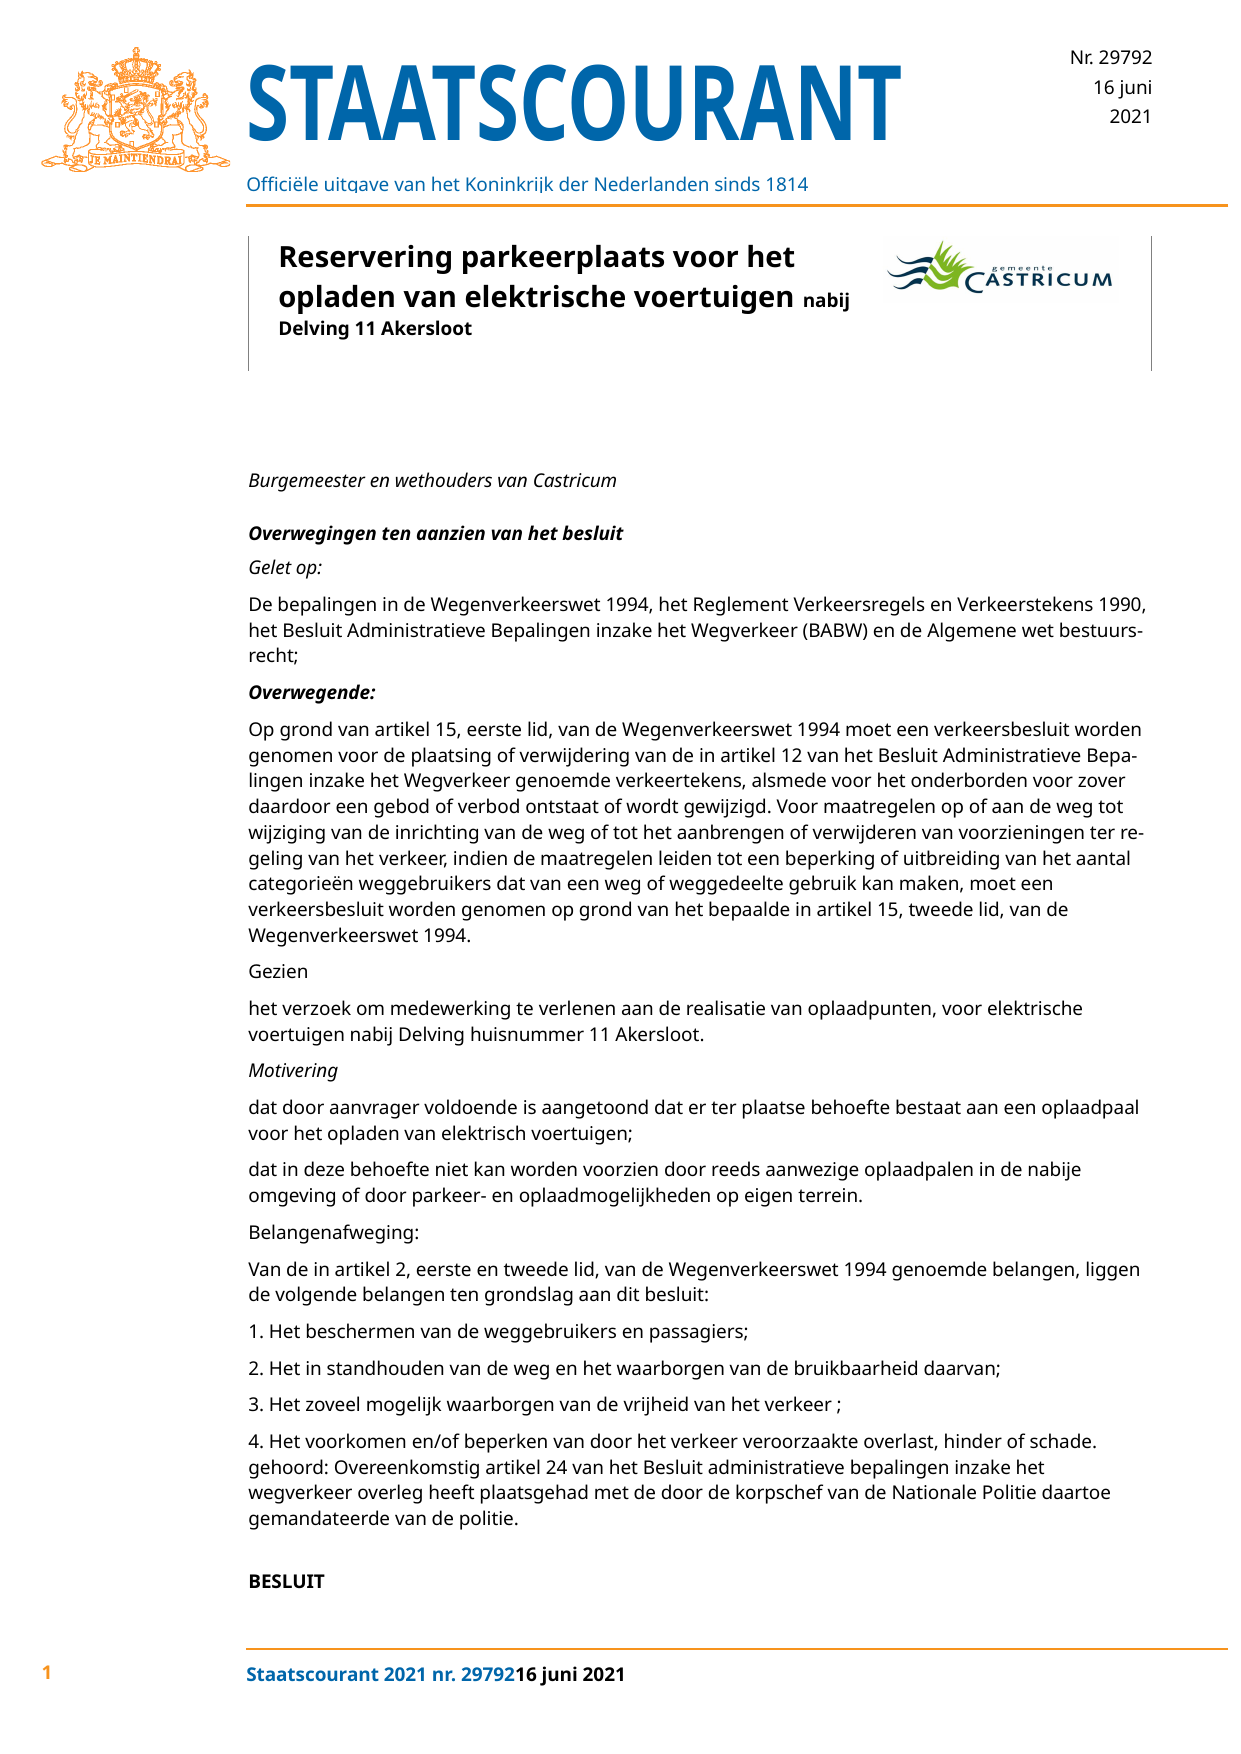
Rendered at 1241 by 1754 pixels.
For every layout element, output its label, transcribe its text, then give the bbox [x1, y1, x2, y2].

text Overwegende: [248, 679, 1152, 705]
table_header [850, 303, 1151, 371]
text Belangenafweging: [248, 1219, 1152, 1245]
text het verzoek om medewerking te verlenen aan de realisatie van oplaadpunten, voor elektrische voertuigen nabij Delving huisnummer 11 Akersloot. [248, 995, 1152, 1047]
text Op grond van artikel 15, eerste lid, van de Wegenverkeerswet 1994 moet een verkeersbesluit worden genomen voor de plaatsing of verwijdering van de in artikel 12 van het Besluit Administratieve Bepa-lingen inzake het Wegverkeer genoemde verkeertekens, alsmede voor het onderborden voor zover daardoor een gebod of verbod ontstaat of wordt gewijzigd. Voor maatregelen op of aan de weg tot wijziging van de inrichting van de weg of tot het aanbrengen of verwijderen van voorzieningen ter re-geling van het verkeer, indien de maatregelen leiden tot een beperking of uitbreiding van het aantal categorieën weggebruikers dat van een weg of weggedeelte gebruik kan maken, moet een verkeersbesluit worden genomen op grond van het bepaalde in artikel 15, tweede lid, van de Wegenverkeerswet 1994. [248, 716, 1152, 948]
text Van de in artikel 2, eerste en tweede lid, van de Wegenverkeerswet 1994 genoemde belangen, liggen de volgende belangen ten grondslag aan dit besluit: [248, 1256, 1152, 1307]
text Gelet op: [248, 554, 1152, 580]
text 2. Het in standhouden van de weg en het waarborgen van de bruikbaarheid daarvan; [248, 1355, 1152, 1381]
picture [882, 236, 1119, 303]
text Gezien [248, 958, 1152, 984]
text De bepalingen in de Wegenverkeerswet 1994, het Reglement Verkeersregels en Verkeerstekens 1990, het Besluit Administratieve Bepalingen inzake het Wegverkeer (BABW) en de Algemene wet bestuurs-recht; [248, 591, 1152, 668]
text 4. Het voorkomen en/of beperken van door het verkeer veroorzaakte overlast, hinder of schade. gehoord: Overeenkomstig artikel 24 van het Besluit administratieve bepalingen inzake het wegverkeer overleg heeft plaatsgehad met de door de korpschef van de Nationale Politie daartoe gemandateerde van de politie. [248, 1428, 1152, 1531]
text dat door aanvrager voldoende is aangetoond dat er ter plaatse behoefte bestaat aan een oplaadpaal voor het opladen van elektrisch voertuigen; [248, 1094, 1152, 1146]
picture [41, 47, 231, 172]
text 1. Het beschermen van de weggebruikers en passagiers; [248, 1318, 1152, 1344]
text Burgemeester en wethouders van Castricum [248, 468, 1152, 493]
table_header [850, 236, 882, 302]
text 3. Het zoveel mogelijk waarborgen van de vrijheid van het verkeer ; [248, 1391, 1152, 1417]
text Overwegingen ten aanzien van het besluit [248, 521, 1152, 546]
table_header Reservering parkeerplaats voor het opladen van elektrische voertuigen nabij Delving 11 Akersloot [249, 236, 850, 371]
text BESLUIT [248, 1568, 1152, 1594]
table_header [1119, 236, 1151, 302]
text dat in deze behoefte niet kan worden voorzien door reeds aanwezige oplaadpalen in de nabije omgeving of door parkeer- en oplaadmogelijkheden op eigen terrein. [248, 1157, 1152, 1208]
text Motivering [248, 1058, 1152, 1083]
